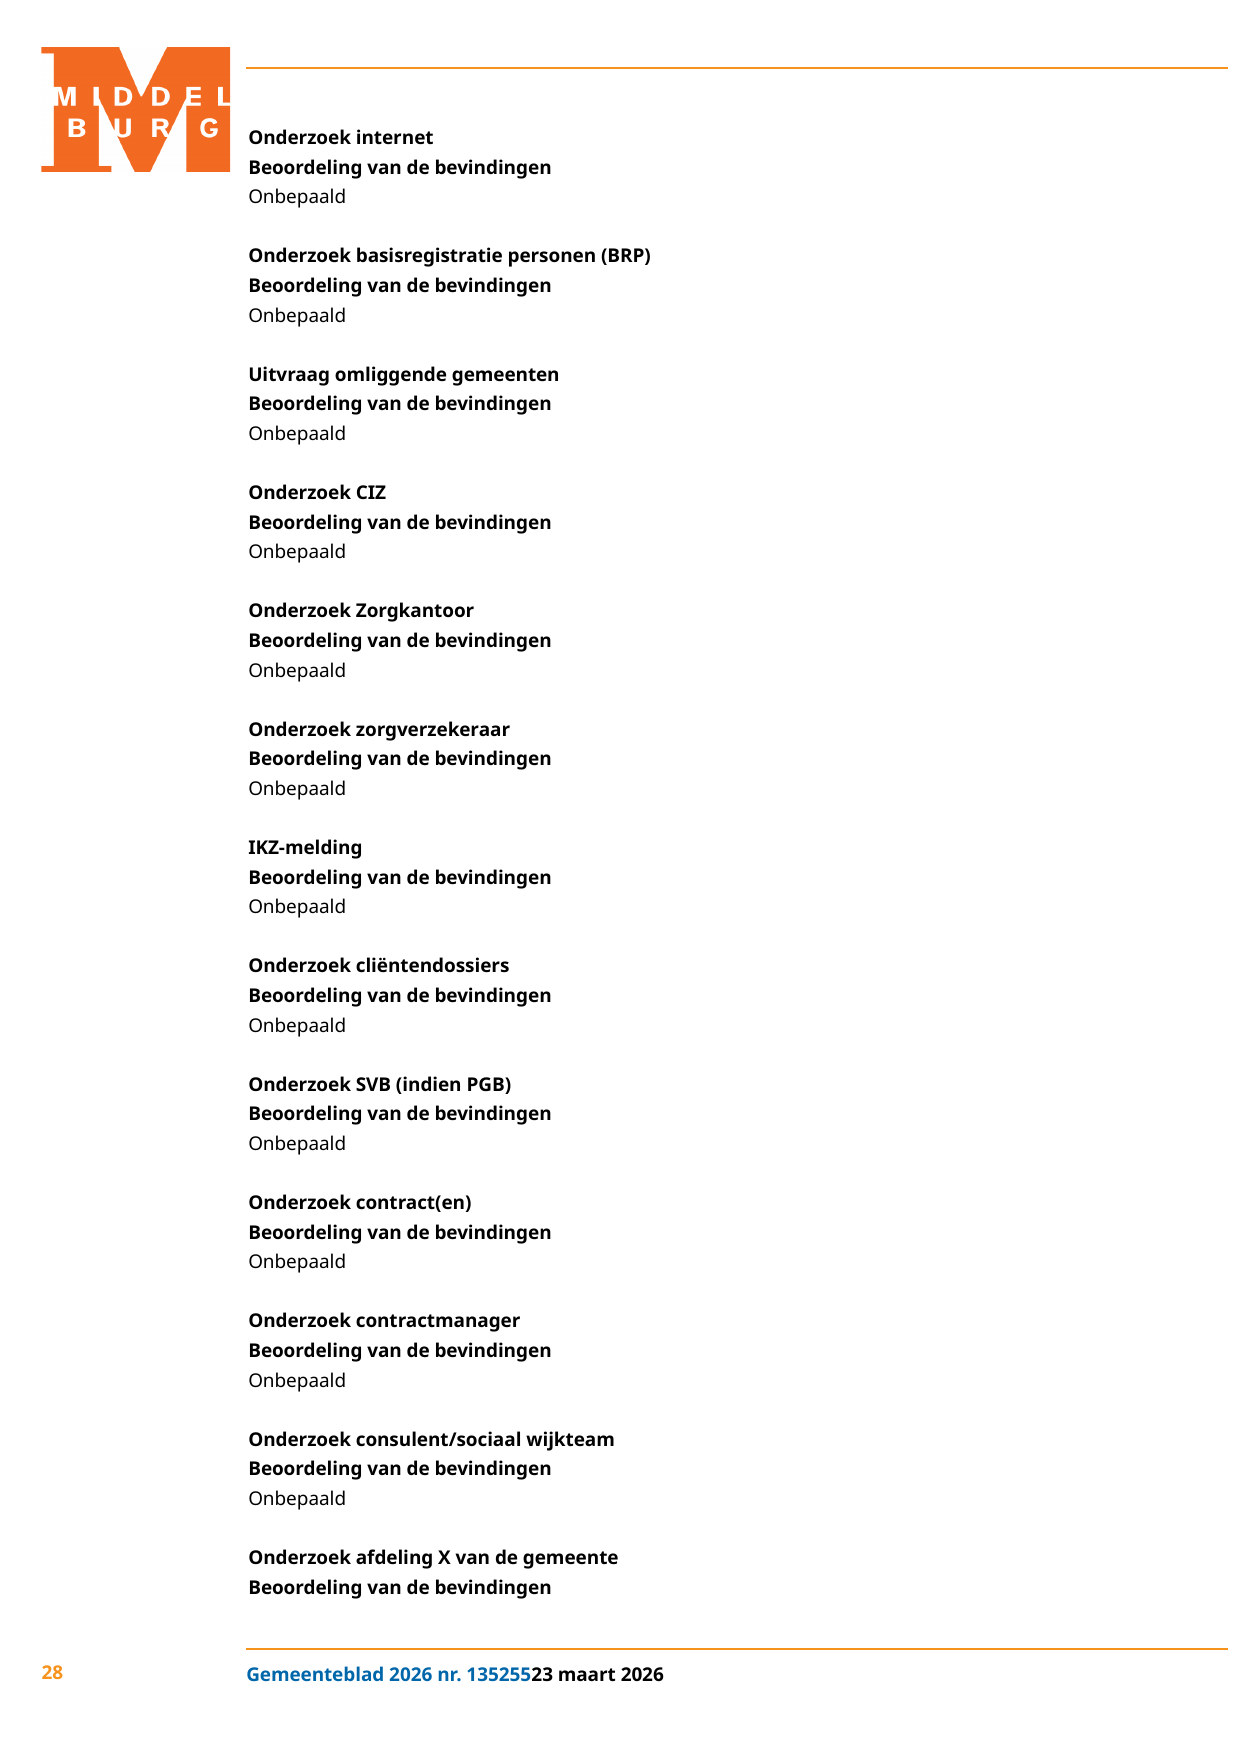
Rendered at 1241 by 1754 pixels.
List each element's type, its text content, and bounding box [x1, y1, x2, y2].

text Onbepaald [248, 775, 1152, 801]
text Beoordeling van de bevindingen [248, 982, 1152, 1008]
text Onbepaald [248, 1367, 1152, 1393]
text Beoordeling van de bevindingen [248, 1574, 1152, 1600]
text Beoordeling van de bevindingen [248, 746, 1152, 771]
text Onderzoek cliëntendossiers [248, 953, 1152, 978]
text Onbepaald [248, 1130, 1152, 1156]
text Beoordeling van de bevindingen [248, 1101, 1152, 1126]
text Onbepaald [248, 1012, 1152, 1038]
text IKZ-melding [248, 834, 1152, 860]
text Onbepaald [248, 538, 1152, 564]
text Beoordeling van de bevindingen [248, 1219, 1152, 1245]
text Onderzoek contract(en) [248, 1189, 1152, 1215]
text Onbepaald [248, 302, 1152, 328]
text Onbepaald [248, 893, 1152, 919]
text Onderzoek zorgverzekeraar [248, 716, 1152, 742]
text Uitvraag omliggende gemeenten [248, 361, 1152, 387]
text Onderzoek Zorgkantoor [248, 598, 1152, 623]
text Onbepaald [248, 1248, 1152, 1274]
text Onderzoek internet [248, 124, 1152, 150]
text Beoordeling van de bevindingen [248, 1337, 1152, 1363]
text Beoordeling van de bevindingen [248, 391, 1152, 416]
text Beoordeling van de bevindingen [248, 1456, 1152, 1481]
text Onderzoek consulent/sociaal wijkteam [248, 1426, 1152, 1452]
text Onderzoek CIZ [248, 479, 1152, 505]
text Onderzoek SVB (indien PGB) [248, 1071, 1152, 1097]
text Onderzoek afdeling X van de gemeente [248, 1544, 1152, 1570]
picture [41, 47, 231, 172]
text Onderzoek contractmanager [248, 1308, 1152, 1333]
text Onbepaald [248, 183, 1152, 209]
text Beoordeling van de bevindingen [248, 154, 1152, 180]
text Onbepaald [248, 657, 1152, 683]
text Onbepaald [248, 420, 1152, 446]
text Beoordeling van de bevindingen [248, 272, 1152, 298]
text Beoordeling van de bevindingen [248, 509, 1152, 535]
text Onbepaald [248, 1485, 1152, 1511]
text Beoordeling van de bevindingen [248, 627, 1152, 653]
text Onderzoek basisregistratie personen (BRP) [248, 243, 1152, 268]
text Beoordeling van de bevindingen [248, 864, 1152, 890]
